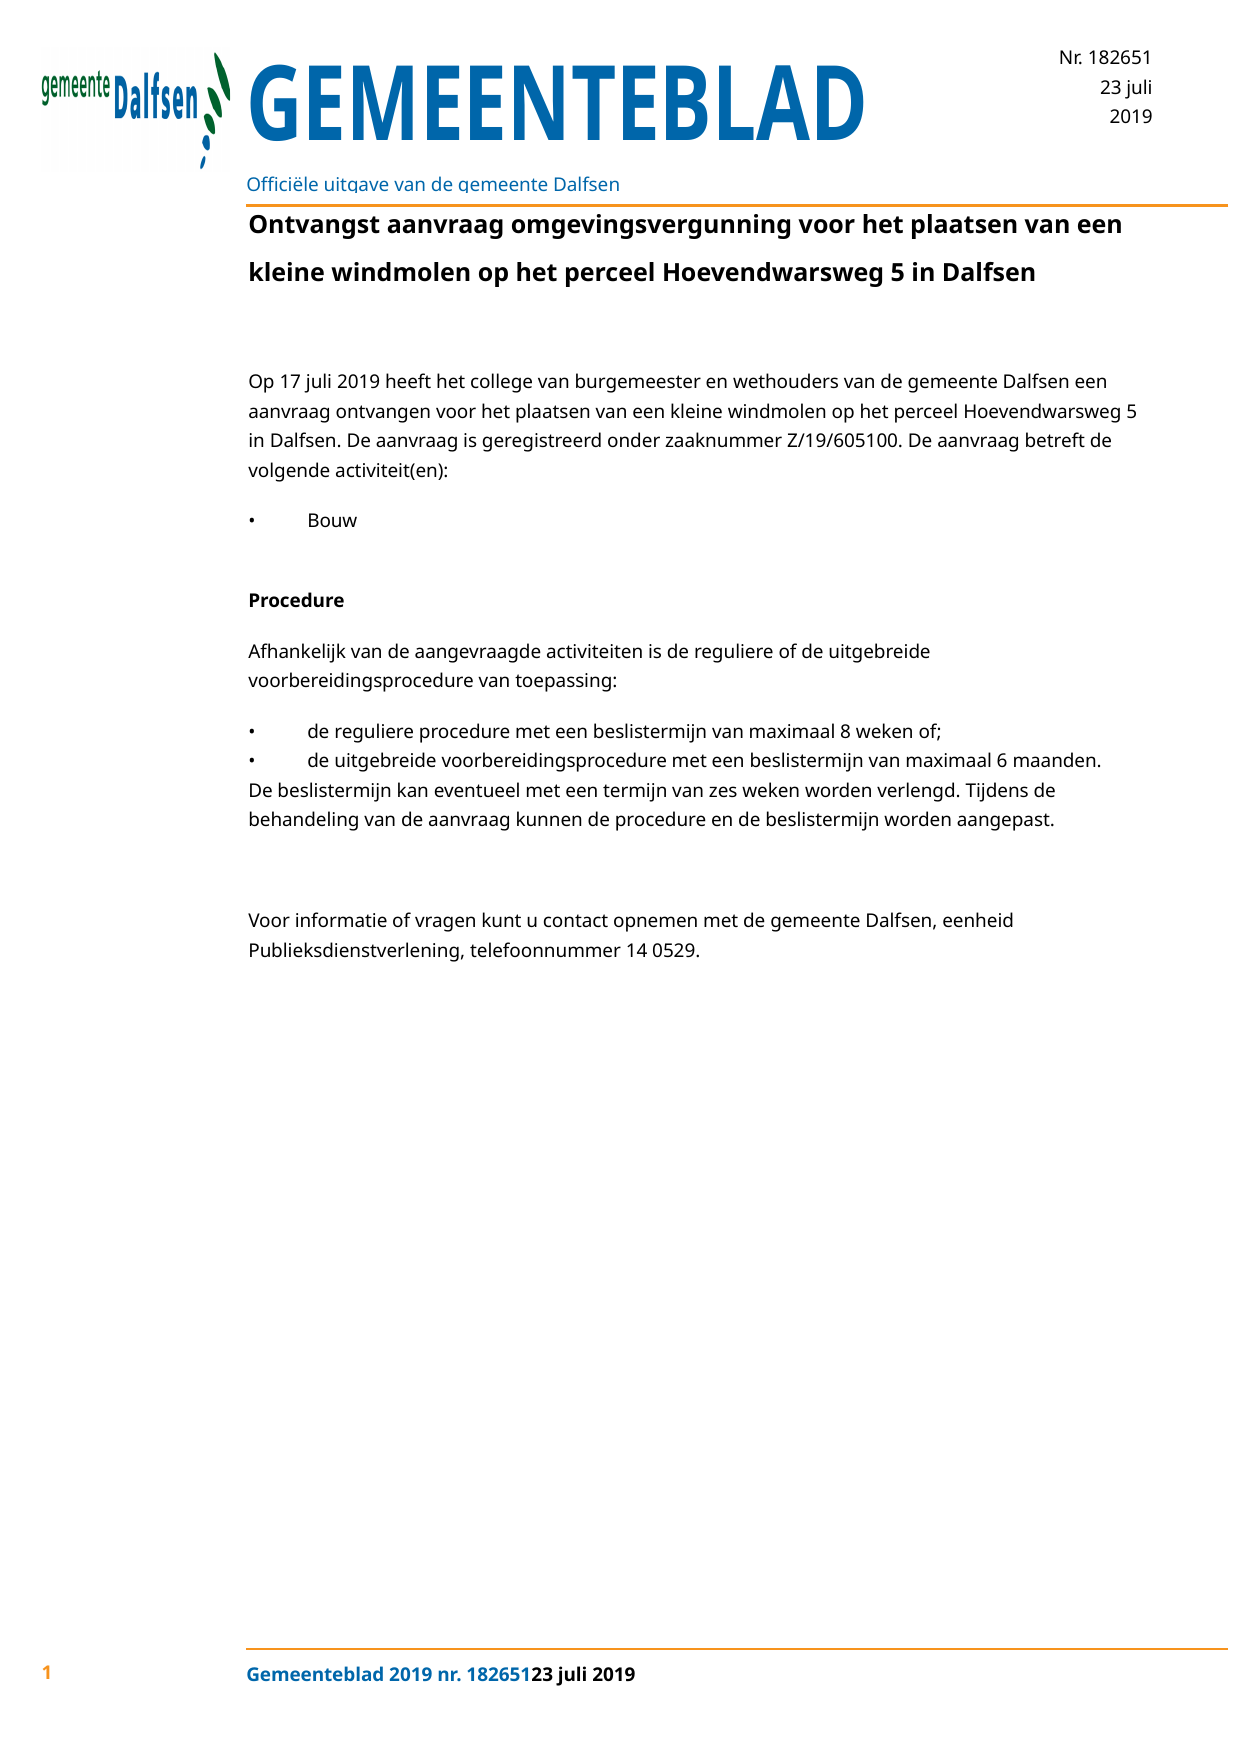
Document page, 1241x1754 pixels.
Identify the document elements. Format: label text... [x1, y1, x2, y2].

text Ontvangst aanvraag omgevingsvergunning voor het plaatsen van een kleine windmolen op het perceel Hoevendwarsweg 5 in Dalfsen [248, 207, 1152, 288]
text De beslistermijn kan eventueel met een termijn van zes weken worden verlengd. Tijdens de behandeling van de aanvraag kunnen de procedure en de beslistermijn worden aangepast. [248, 777, 1152, 832]
list Bouw [248, 507, 1152, 533]
list de uitgebreide voorbereidingsprocedure met een beslistermijn van maximaal 6 maanden. [248, 747, 1152, 773]
text Procedure [248, 587, 1152, 613]
text Op 17 juli 2019 heeft het college van burgemeester en wethouders van de gemeente Dalfsen een aanvraag ontvangen voor het plaatsen van een kleine windmolen op het perceel Hoevendwarsweg 5 in Dalfsen. De aanvraag is geregistreerd onder zaaknummer Z/19/605100. De aanvraag betreft de volgende activiteit(en): [248, 368, 1152, 483]
text Voor informatie of vragen kunt u contact opnemen met de gemeente Dalfsen, eenheid Publieksdienstverlening, telefoonnummer 14 0529. [248, 907, 1152, 963]
picture [41, 47, 231, 172]
text Afhankelijk van de aangevraagde activiteiten is de reguliere of de uitgebreide voorbereidingsprocedure van toepassing: [248, 638, 1152, 693]
list de reguliere procedure met een beslistermijn van maximaal 8 weken of; [248, 718, 1152, 744]
